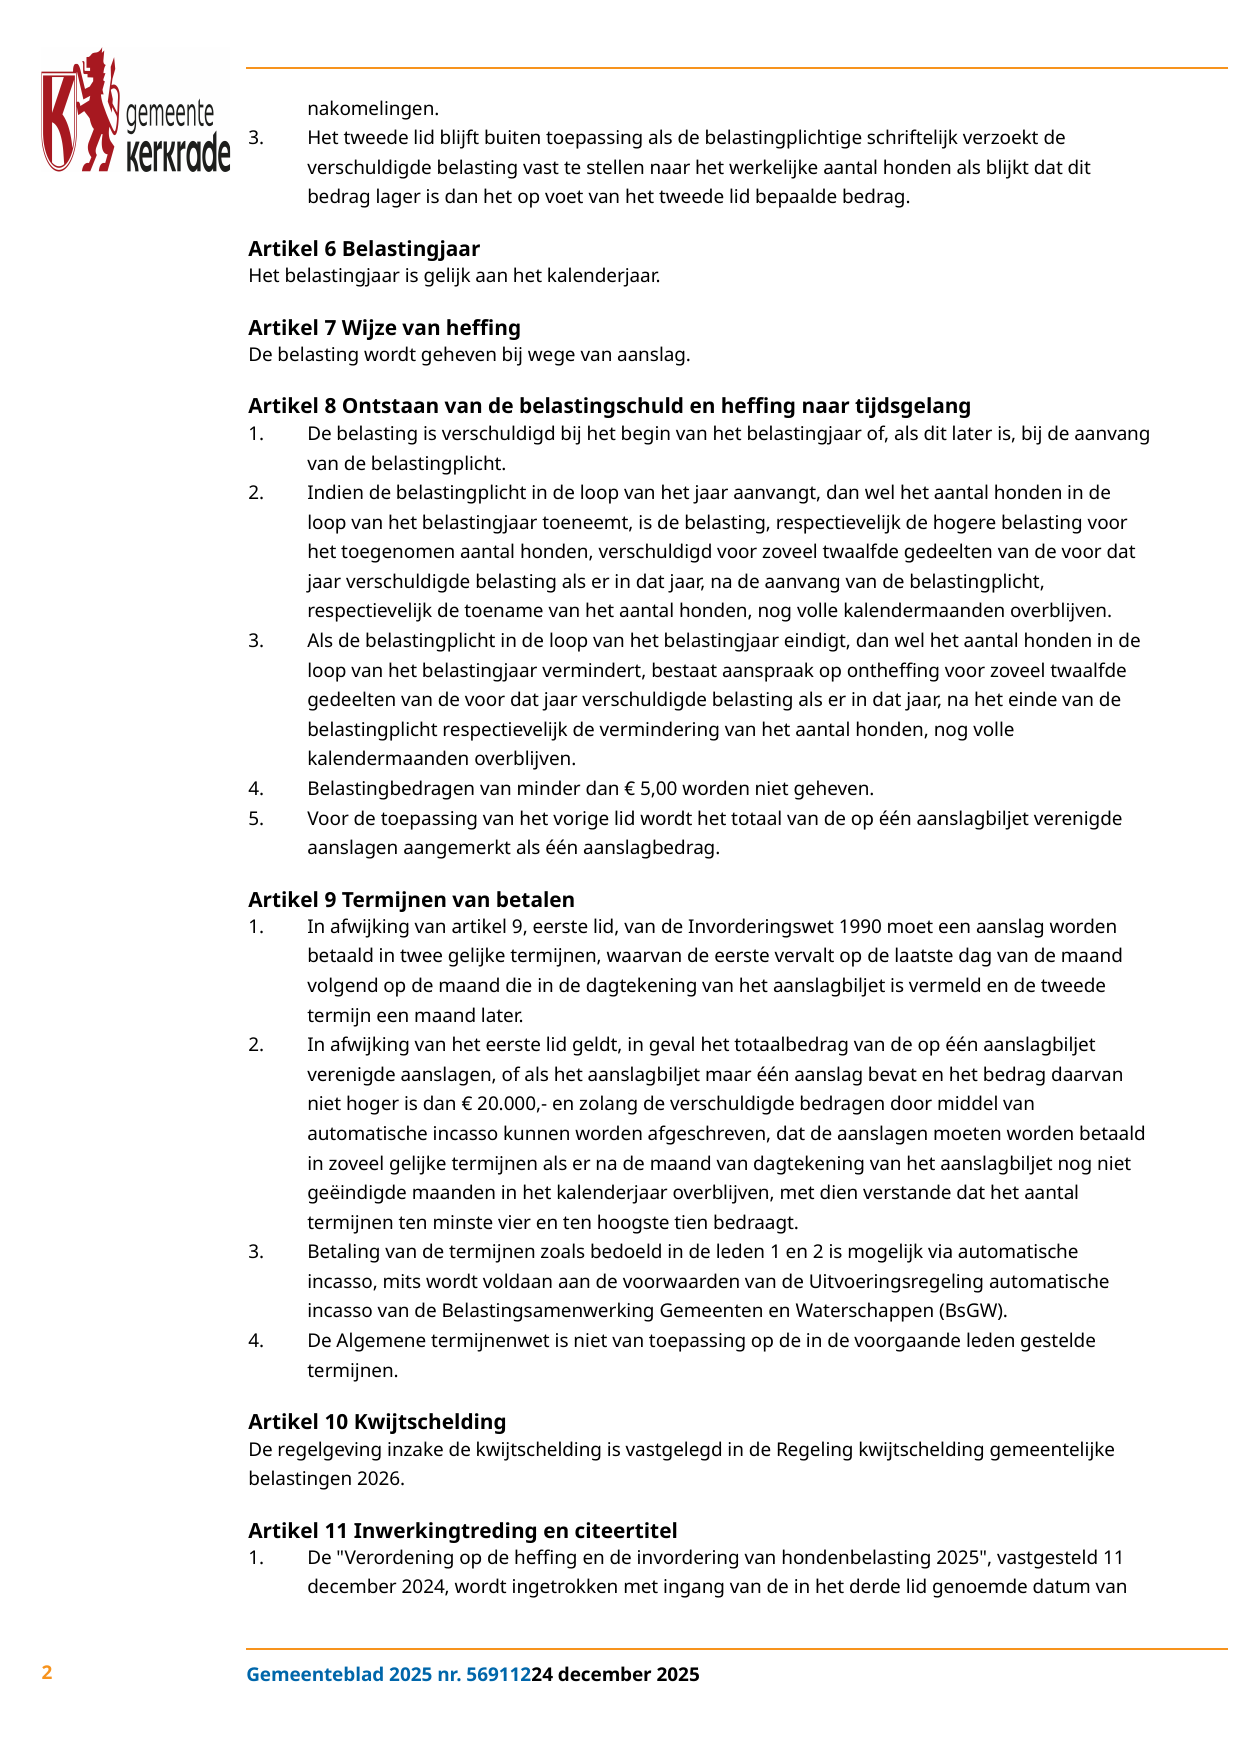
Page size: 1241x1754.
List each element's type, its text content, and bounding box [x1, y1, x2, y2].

list In afwijking van het eerste lid geldt, in geval het totaalbedrag van de op één aanslagbiljet verenigde aanslagen, of als het aanslagbiljet maar één aanslag bevat en het bedrag daarvan niet hoger is dan € 20.000,- en zolang de verschuldigde bedragen door middel van automatische incasso kunnen worden afgeschreven, dat de aanslagen moeten worden betaald in zoveel gelijke termijnen als er na de maand van dagtekening van het aanslagbiljet nog niet geëindigde maanden in het kalenderjaar overblijven, met dien verstande dat het aantal termijnen ten minste vier en ten hoogste tien bedraagt. [248, 1031, 1152, 1235]
list Indien de belastingplicht in de loop van het jaar aanvangt, dan wel het aantal honden in de loop van het belastingjaar toeneemt, is de belasting, respectievelijk de hogere belasting voor het toegenomen aantal honden, verschuldigd voor zoveel twaalfde gedeelten van de voor dat jaar verschuldigde belasting als er in dat jaar, na de aanvang van de belastingplicht, respectievelijk de toename van het aantal honden, nog volle kalendermaanden overblijven. [248, 479, 1152, 623]
list Het tweede lid blijft buiten toepassing als de belastingplichtige schriftelijk verzoekt de verschuldigde belasting vast te stellen naar het werkelijke aantal honden als blijkt dat dit bedrag lager is dan het op voet van het tweede lid bepaalde bedrag. [248, 124, 1152, 209]
text Artikel 8 Ontstaan van de belastingschuld en heffing naar tijdsgelang [248, 392, 1152, 420]
list Betaling van de termijnen zoals bedoeld in de leden 1 en 2 is mogelijk via automatische incasso, mits wordt voldaan aan de voorwaarden van de Uitvoeringsregeling automatische incasso van de Belastingsamenwerking Gemeenten en Waterschappen (BsGW). [248, 1238, 1152, 1323]
list Belastingbedragen van minder dan € 5,00 worden niet geheven. [248, 775, 1152, 801]
text De regelgeving inzake de kwijtschelding is vastgelegd in de Regeling kwijtschelding gemeentelijke belastingen 2026. [248, 1436, 1152, 1491]
text Artikel 7 Wijze van heffing [248, 313, 1152, 341]
text Het belastingjaar is gelijk aan het kalenderjaar. [248, 262, 1152, 288]
picture [41, 47, 231, 172]
list In afwijking van artikel 9, eerste lid, van de Invorderingswet 1990 moet een aanslag worden betaald in twee gelijke termijnen, waarvan de eerste vervalt op de laatste dag van de maand volgend op de maand die in de dagtekening van het aanslagbiljet is vermeld en de tweede termijn een maand later. [248, 913, 1152, 1028]
list De belasting is verschuldigd bij het begin van het belastingjaar of, als dit later is, bij de aanvang van de belastingplicht. [248, 420, 1152, 475]
text Artikel 10 Kwijtschelding [248, 1407, 1152, 1436]
list Voor de toepassing van het vorige lid wordt het totaal van de op één aanslagbiljet verenigde aanslagen aangemerkt als één aanslagbedrag. [248, 805, 1152, 860]
text Artikel 11 Inwerkingtreding en citeertitel [248, 1516, 1152, 1544]
list nakomelingen. [248, 95, 1152, 121]
list De "Verordening op de heffing en de invordering van hondenbelasting 2025", vastgesteld 11 december 2024, wordt ingetrokken met ingang van de in het derde lid genoemde datum van [248, 1544, 1152, 1599]
list De Algemene termijnenwet is niet van toepassing op de in de voorgaande leden gestelde termijnen. [248, 1327, 1152, 1383]
list Als de belastingplicht in de loop van het belastingjaar eindigt, dan wel het aantal honden in de loop van het belastingjaar vermindert, bestaat aanspraak op ontheffing voor zoveel twaalfde gedeelten van de voor dat jaar verschuldigde belasting als er in dat jaar, na het einde van de belastingplicht respectievelijk de vermindering van het aantal honden, nog volle kalendermaanden overblijven. [248, 627, 1152, 771]
text Artikel 9 Termijnen van betalen [248, 885, 1152, 913]
text Artikel 6 Belastingjaar [248, 234, 1152, 262]
text De belasting wordt geheven bij wege van aanslag. [248, 341, 1152, 367]
